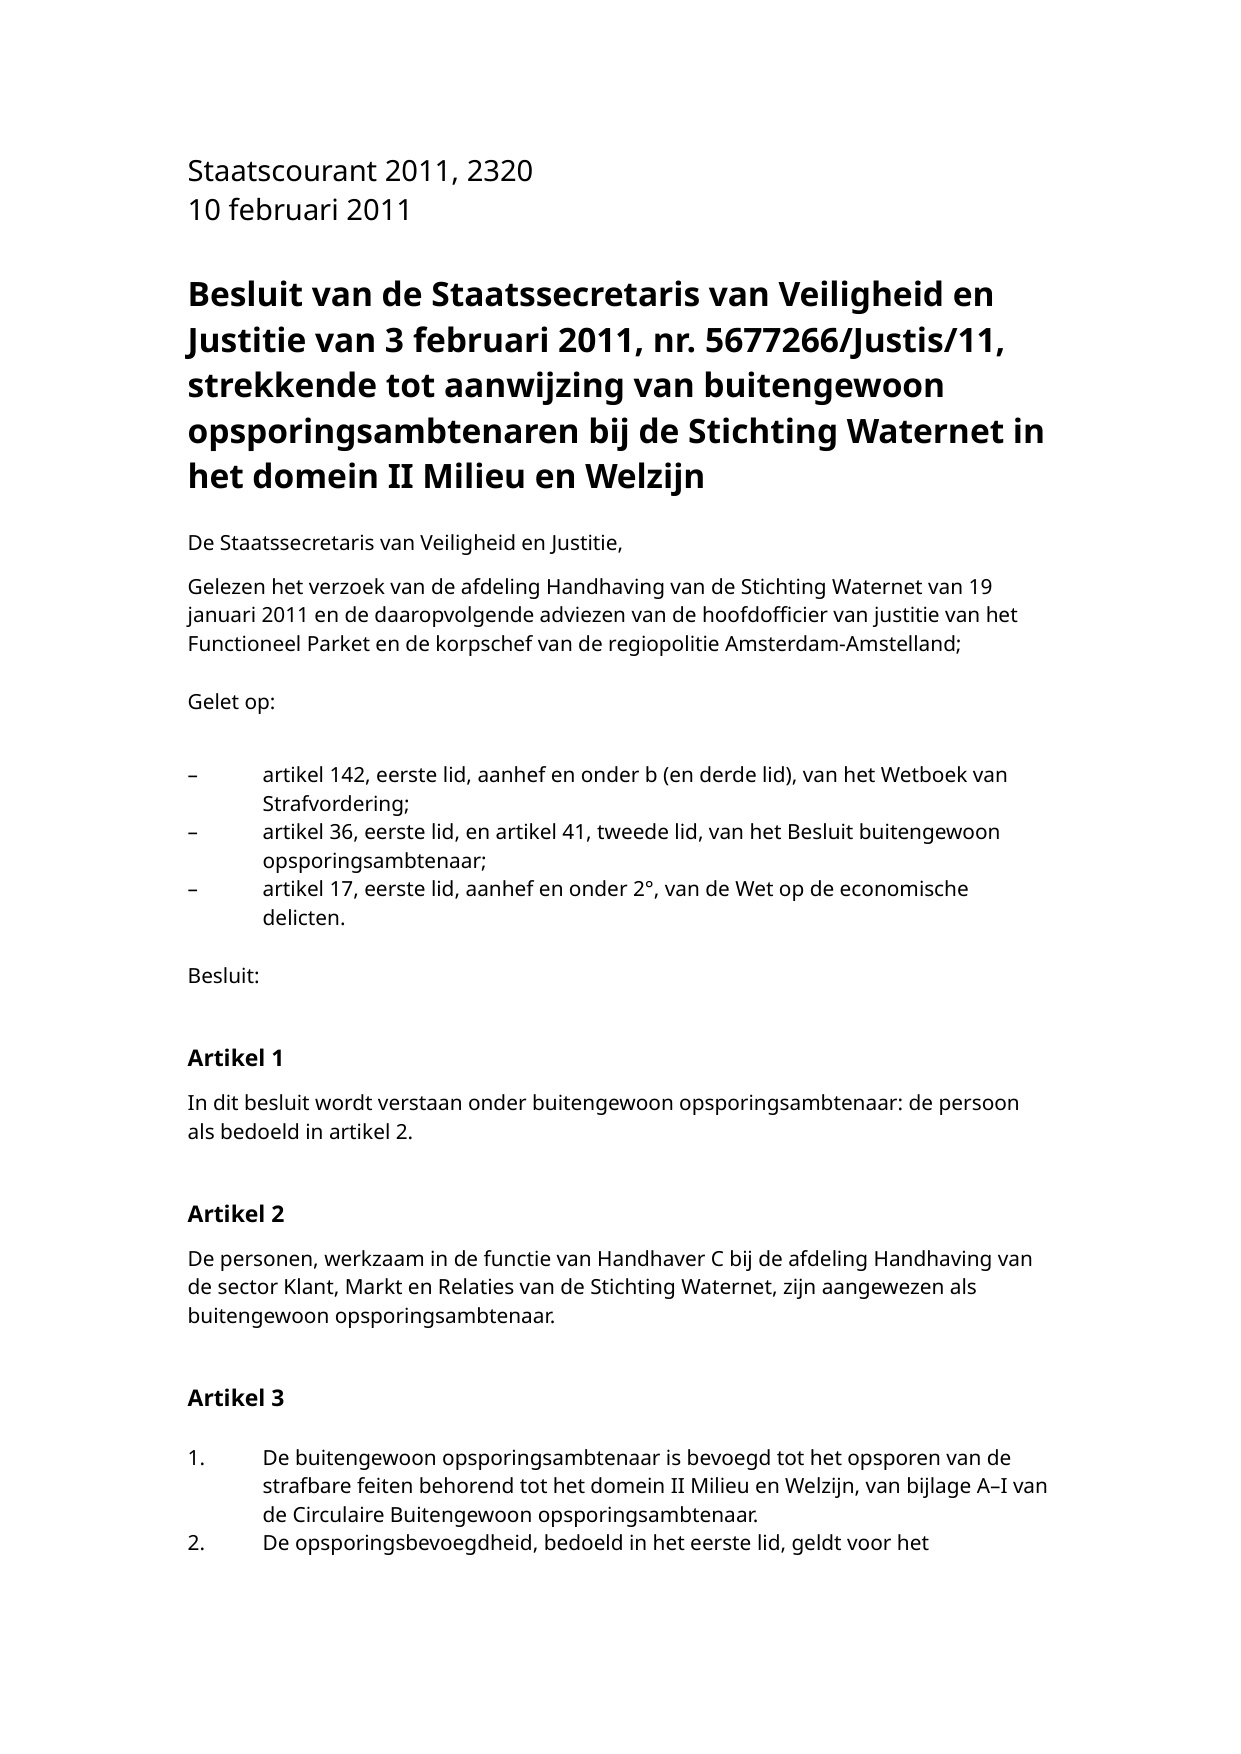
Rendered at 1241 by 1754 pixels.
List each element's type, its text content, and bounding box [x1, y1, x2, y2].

text Gelezen het verzoek van de afdeling Handhaving van de Stichting Waternet van 19 januari 2011 en de daaropvolgende adviezen van de hoofdofficier van justitie van het Functioneel Parket en de korpschef van de regiopolitie Amsterdam-Amstelland; [187, 572, 1053, 657]
text De personen, werkzaam in de functie van Handhaver C bij de afdeling Handhaving van de sector Klant, Markt en Relaties van de Stichting Waternet, zijn aangewezen als buitengewoon opsporingsambtenaar. [187, 1244, 1053, 1329]
text Gelet op: [187, 687, 1053, 716]
list artikel 142, eerste lid, aanhef en onder b (en derde lid), van het Wetboek van Strafvordering; [187, 761, 1053, 817]
subtitle Artikel 3 [187, 1382, 1053, 1413]
list artikel 36, eerste lid, en artikel 41, tweede lid, van het Besluit buitengewoon opsporingsambtenaar; [187, 817, 1053, 874]
text Besluit: [187, 961, 1053, 990]
text De Staatssecretaris van Veiligheid en Justitie, [187, 528, 1053, 557]
subtitle Artikel 2 [187, 1198, 1053, 1229]
text 10 februari 2011 [187, 190, 1053, 229]
text Staatscourant 2011, 2320 [187, 150, 1053, 190]
subtitle Besluit van de Staatssecretaris van Veiligheid en Justitie van 3 februari 2011, nr. 5677266/Justis/11, strekkende tot aanwijzing van buitengewoon opsporingsambtenaren bij de Stichting Waternet in het domein II Milieu en Welzijn [187, 271, 1053, 498]
list De buitengewoon opsporingsambtenaar is bevoegd tot het opsporen van de strafbare feiten behorend tot het domein II Milieu en Welzijn, van bijlage A–I van de Circulaire Buitengewoon opsporingsambtenaar. [187, 1443, 1053, 1528]
text In dit besluit wordt verstaan onder buitengewoon opsporingsambtenaar: de persoon als bedoeld in artikel 2. [187, 1088, 1053, 1145]
list De opsporingsbevoegdheid, bedoeld in het eerste lid, geldt voor het [187, 1528, 1053, 1557]
subtitle Artikel 1 [187, 1042, 1053, 1073]
list artikel 17, eerste lid, aanhef en onder 2°, van de Wet op de economische delicten. [187, 874, 1053, 931]
